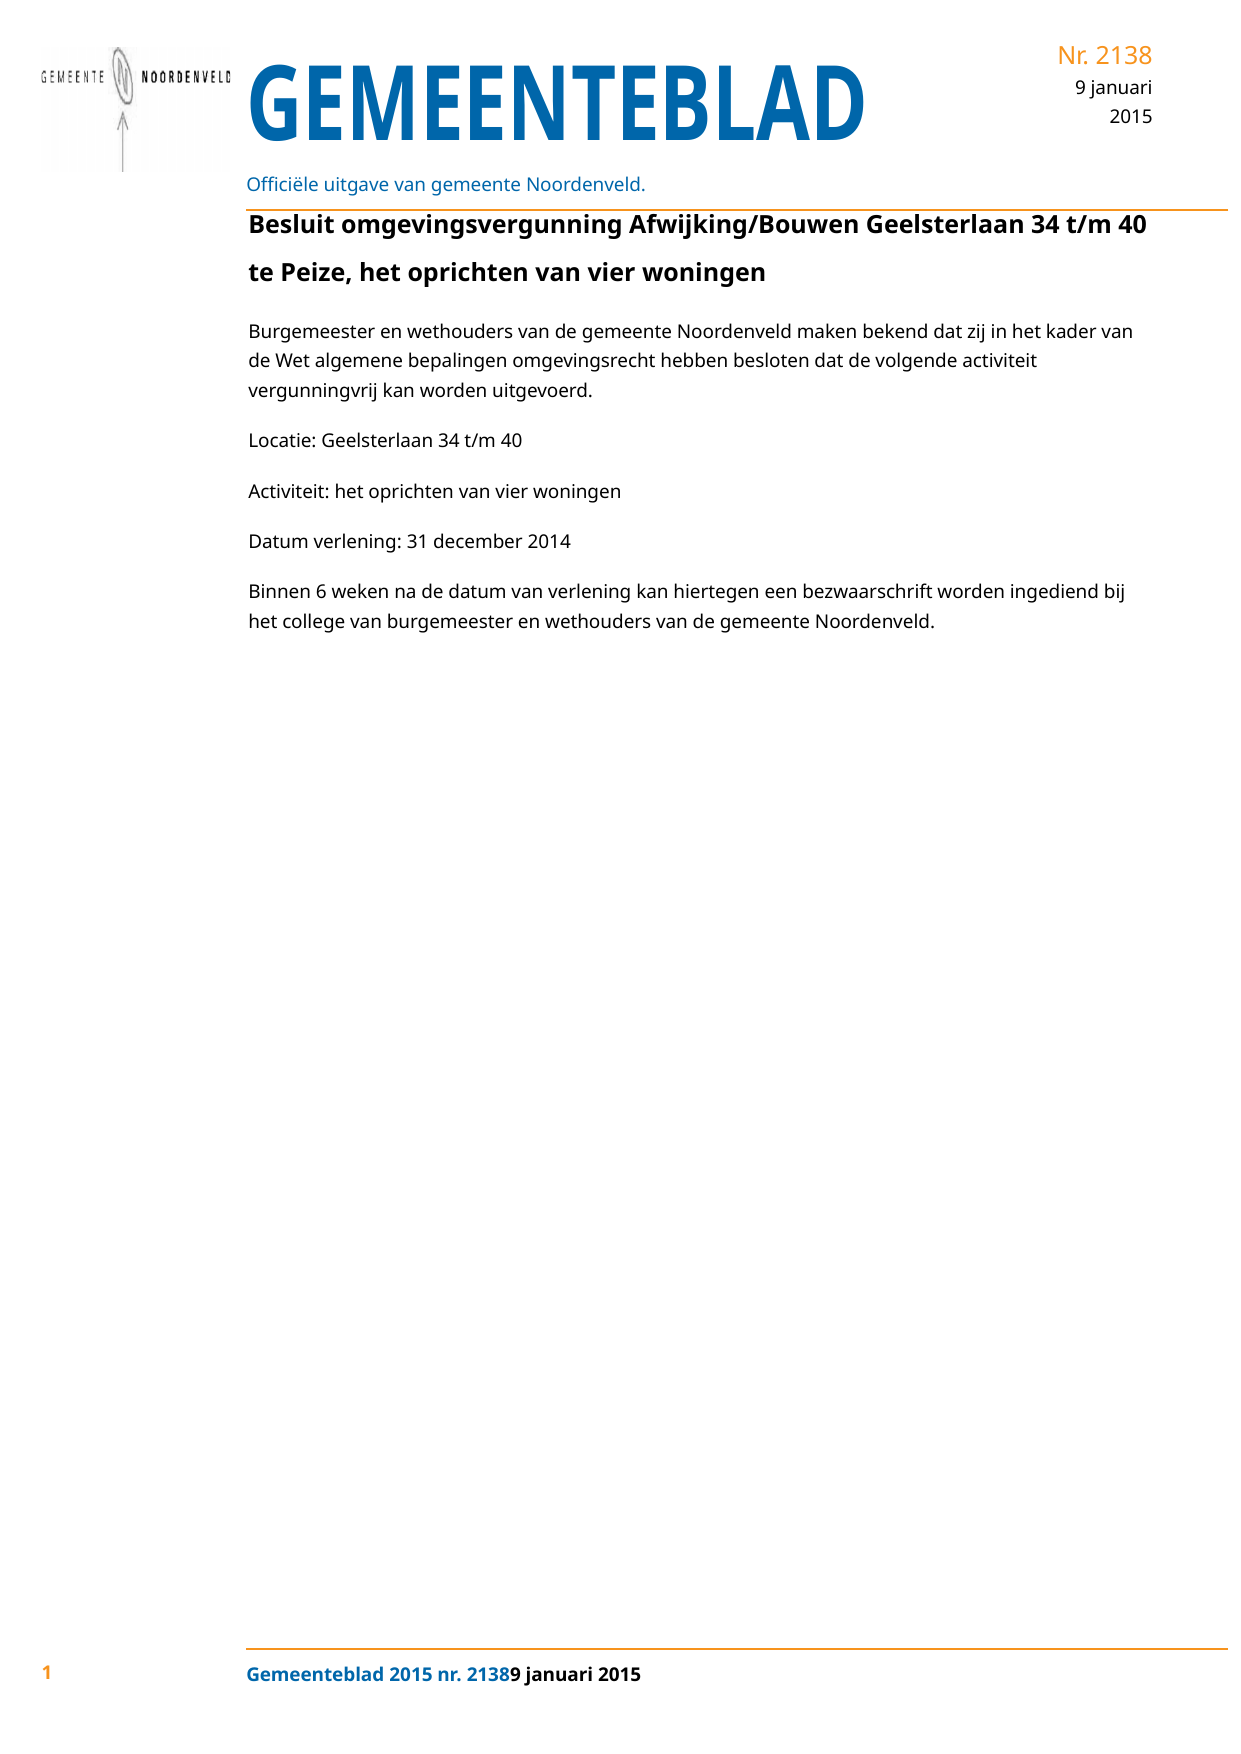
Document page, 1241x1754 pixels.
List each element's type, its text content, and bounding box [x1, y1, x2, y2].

text Locatie: Geelsterlaan 34 t/m 40 [248, 427, 1152, 453]
text Besluit omgevingsvergunning Afwijking/Bouwen Geelsterlaan 34 t/m 40 te Peize, het oprichten van vier woningen [248, 211, 1152, 288]
picture [41, 47, 231, 172]
text Binnen 6 weken na de datum van verlening kan hiertegen een bezwaarschrift worden ingediend bij het college van burgemeester en wethouders van de gemeente Noordenveld. [248, 579, 1152, 634]
text Activiteit: het oprichten van vier woningen [248, 478, 1152, 504]
text Datum verlening: 31 december 2014 [248, 528, 1152, 554]
text Burgemeester en wethouders van de gemeente Noordenveld maken bekend dat zij in het kader van de Wet algemene bepalingen omgevingsrecht hebben besloten dat de volgende activiteit vergunningvrij kan worden uitgevoerd. [248, 318, 1152, 403]
